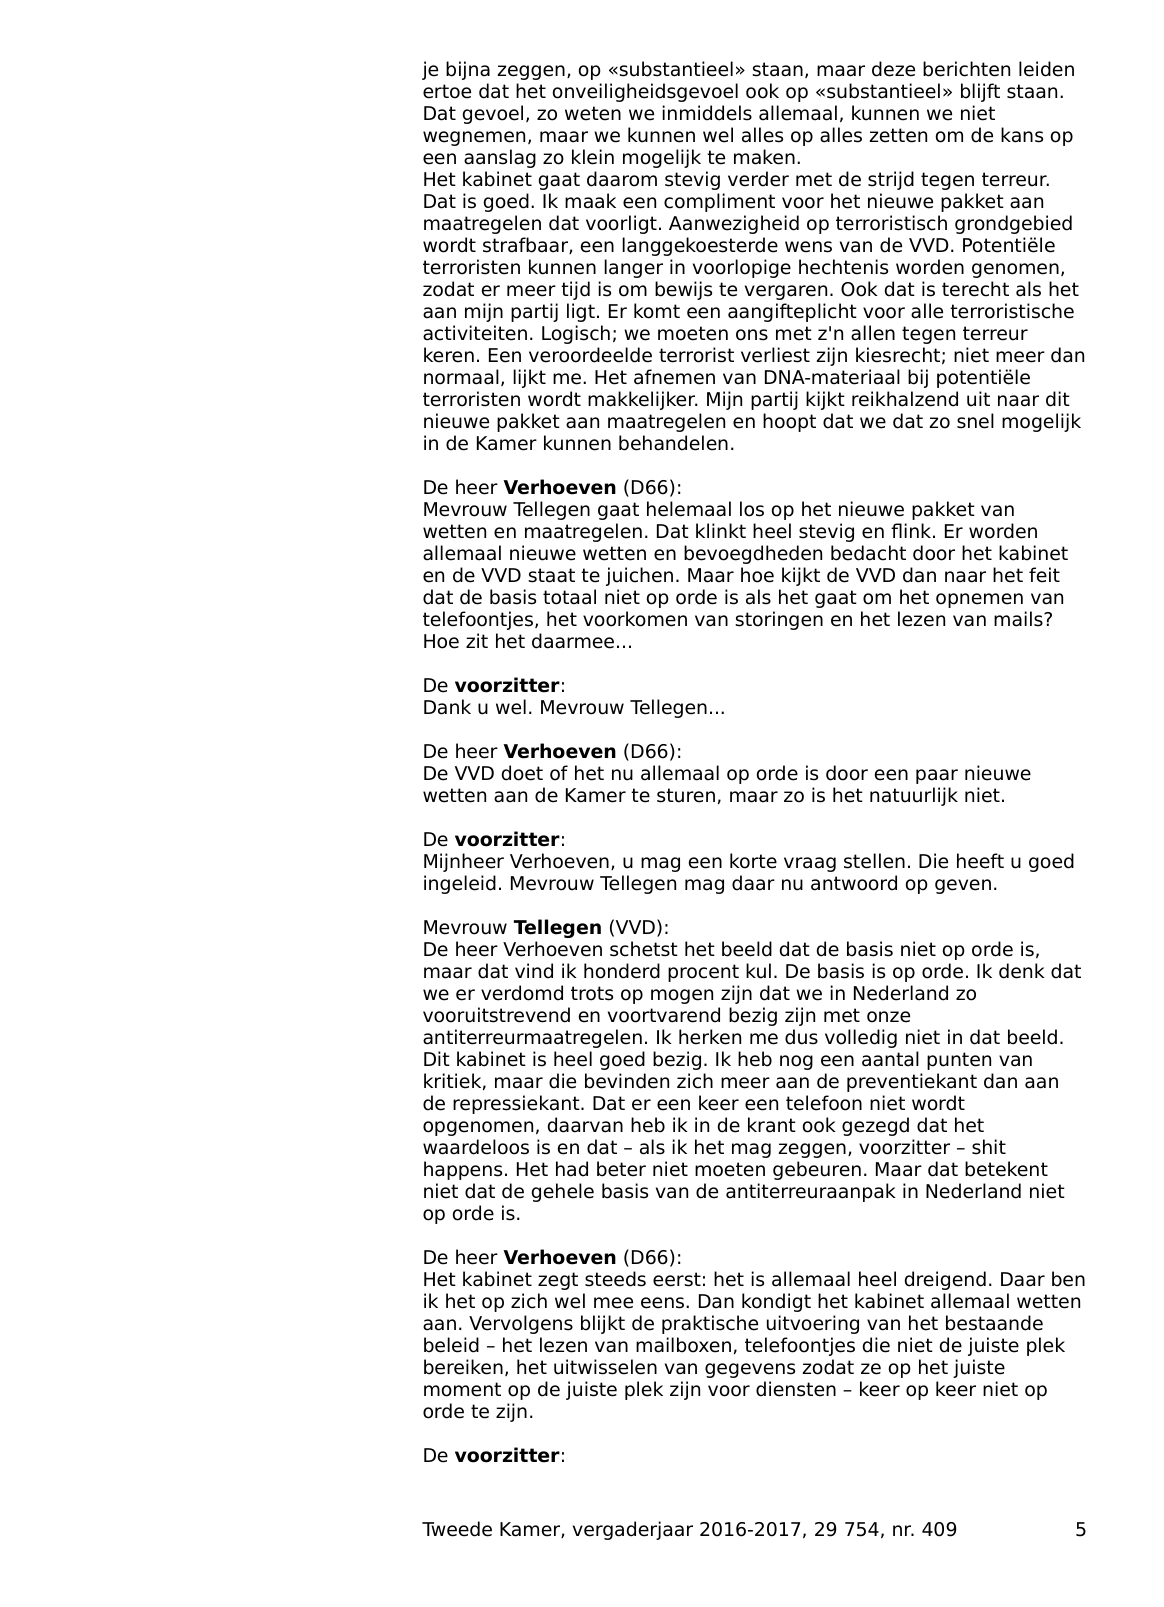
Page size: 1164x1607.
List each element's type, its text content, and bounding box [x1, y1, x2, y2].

text De heer Verhoeven (D66): [422, 1247, 1087, 1269]
text Het kabinet gaat daarom stevig verder met de strijd tegen terreur. Dat is goed. Ik maak een compliment voor het nieuwe pakket aan maatregelen dat voorligt. Aanwezigheid op terroristisch grondgebied wordt strafbaar, een langgekoesterde wens van de VVD. Potentiële terroristen kunnen langer in voorlopige hechtenis worden genomen, zodat er meer tijd is om bewijs te vergaren. Ook dat is terecht als het aan mijn partij ligt. Er komt een aangifteplicht voor alle terroristische activiteiten. Logisch; we moeten ons met z'n allen tegen terreur keren. Een veroordeelde terrorist verliest zijn kiesrecht; niet meer dan normaal, lijkt me. Het afnemen van DNA-materiaal bij potentiële terroristen wordt makkelijker. Mijn partij kijkt reikhalzend uit naar dit nieuwe pakket aan maatregelen en hoopt dat we dat zo snel mogelijk in de Kamer kunnen behandelen. [422, 169, 1087, 455]
text De heer Verhoeven schetst het beeld dat de basis niet op orde is, maar dat vind ik honderd procent kul. De basis is op orde. Ik denk dat we er verdomd trots op mogen zijn dat we in Nederland zo vooruitstrevend en voortvarend bezig zijn met onze antiterreurmaatregelen. Ik herken me dus volledig niet in dat beeld. Dit kabinet is heel goed bezig. Ik heb nog een aantal punten van kritiek, maar die bevinden zich meer aan de preventiekant dan aan de repressiekant. Dat er een keer een telefoon niet wordt opgenomen, daarvan heb ik in de krant ook gezegd dat het waardeloos is en dat – als ik het mag zeggen, voorzitter – shit happens. Het had beter niet moeten gebeuren. Maar dat betekent niet dat de gehele basis van de antiterreuraanpak in Nederland niet op orde is. [422, 939, 1087, 1225]
text De voorzitter: [422, 829, 1087, 851]
text De heer Verhoeven (D66): [422, 741, 1087, 763]
text De heer Verhoeven (D66): [422, 477, 1087, 499]
text De voorzitter: [422, 675, 1087, 697]
text Mevrouw Tellegen gaat helemaal los op het nieuwe pakket van wetten en maatregelen. Dat klinkt heel stevig en flink. Er worden allemaal nieuwe wetten en bevoegdheden bedacht door het kabinet en de VVD staat te juichen. Maar hoe kijkt de VVD dan naar het feit dat de basis totaal niet op orde is als het gaat om het opnemen van telefoontjes, het voorkomen van storingen en het lezen van mails? Hoe zit het daarmee... [422, 499, 1087, 653]
text Mijnheer Verhoeven, u mag een korte vraag stellen. Die heeft u goed ingeleid. Mevrouw Tellegen mag daar nu antwoord op geven. [422, 851, 1087, 895]
text Dank u wel. Mevrouw Tellegen... [422, 697, 1087, 719]
text De VVD doet of het nu allemaal op orde is door een paar nieuwe wetten aan de Kamer te sturen, maar zo is het natuurlijk niet. [422, 763, 1087, 807]
text Mevrouw Tellegen (VVD): [422, 917, 1087, 939]
text De voorzitter: [422, 1445, 1087, 1467]
text Het kabinet zegt steeds eerst: het is allemaal heel dreigend. Daar ben ik het op zich wel mee eens. Dan kondigt het kabinet allemaal wetten aan. Vervolgens blijkt de praktische uitvoering van het bestaande beleid – het lezen van mailboxen, telefoontjes die niet de juiste plek bereiken, het uitwisselen van gegevens zodat ze op het juiste moment op de juiste plek zijn voor diensten – keer op keer niet op orde te zijn. [422, 1269, 1087, 1423]
text je bijna zeggen, op «substantieel» staan, maar deze berichten leiden ertoe dat het onveiligheidsgevoel ook op «substantieel» blijft staan. Dat gevoel, zo weten we inmiddels allemaal, kunnen we niet wegnemen, maar we kunnen wel alles op alles zetten om de kans op een aanslag zo klein mogelijk te maken. [422, 59, 1087, 169]
